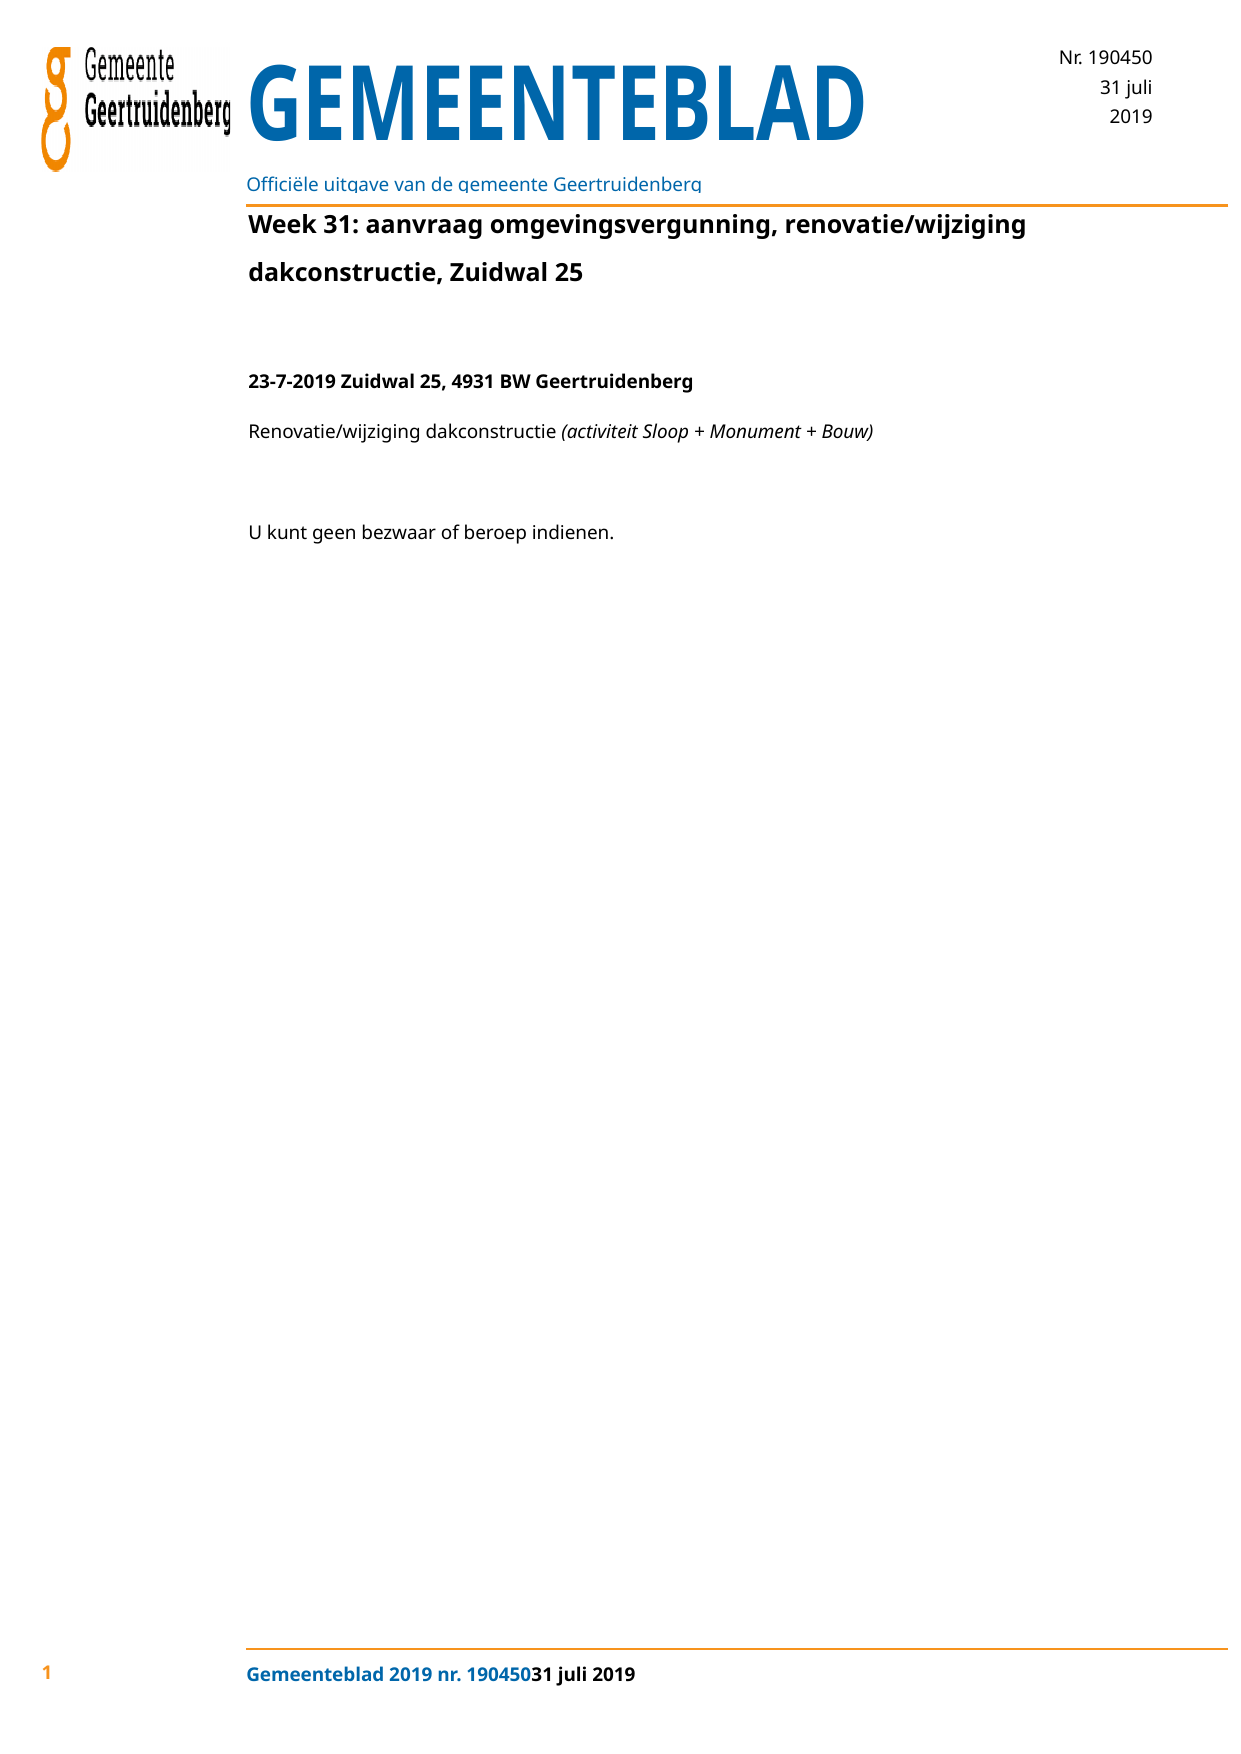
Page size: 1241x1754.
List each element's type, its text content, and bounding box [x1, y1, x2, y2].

text U kunt geen bezwaar of beroep indienen. [248, 519, 1152, 545]
text Renovatie/wijziging dakconstructie (activiteit Sloop + Monument + Bouw) [248, 419, 1152, 444]
picture [41, 47, 231, 172]
text 23-7-2019 Zuidwal 25, 4931 BW Geertruidenberg [248, 368, 1152, 394]
text Week 31: aanvraag omgevingsvergunning, renovatie/wijziging dakconstructie, Zuidwal 25 [248, 207, 1152, 288]
